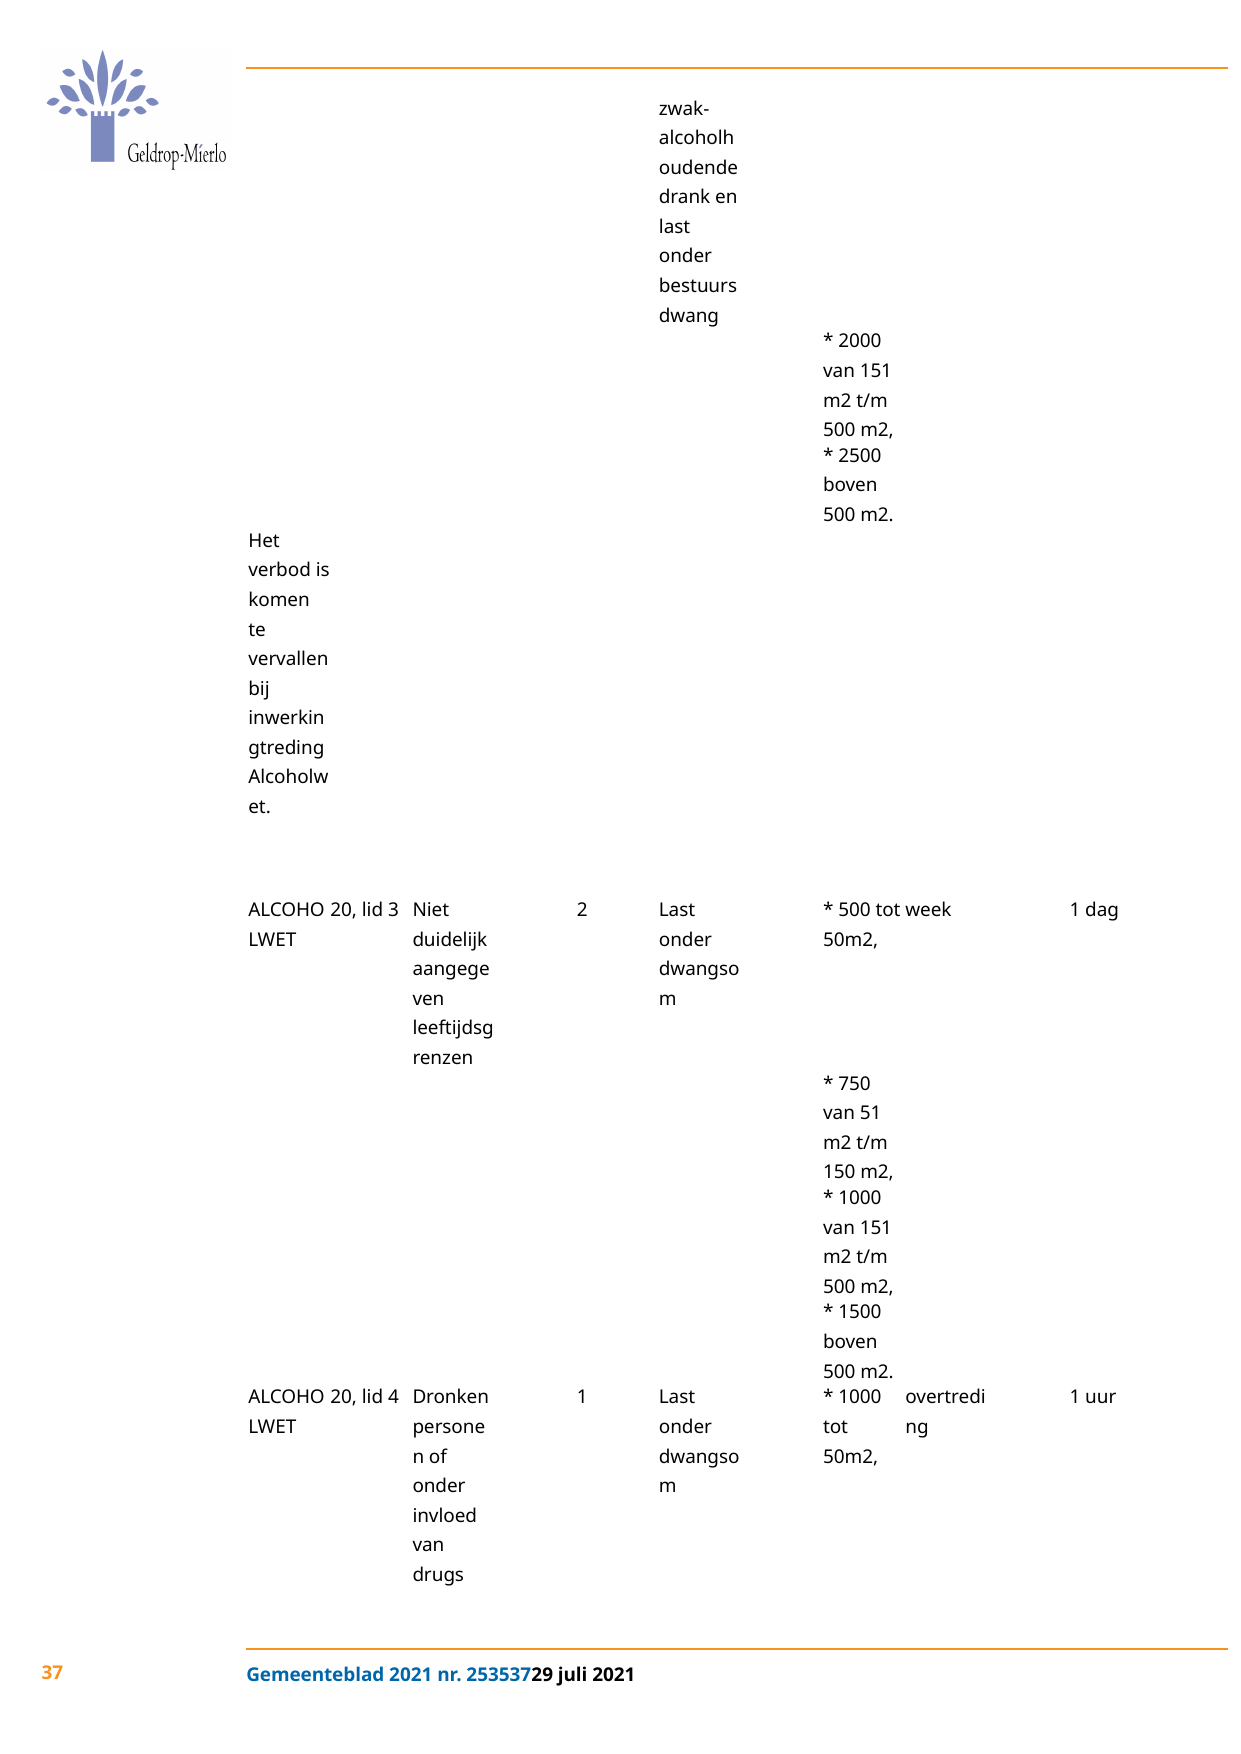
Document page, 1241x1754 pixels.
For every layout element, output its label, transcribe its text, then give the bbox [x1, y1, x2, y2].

table_cell [494, 1070, 577, 1184]
table_cell [494, 1184, 577, 1299]
picture [41, 47, 231, 172]
table_cell Dronken personen of onder invloed van drugs [412, 1384, 494, 1587]
table_cell [494, 328, 577, 442]
table_cell [1069, 870, 1152, 896]
table_cell 20, lid 4 [330, 1384, 412, 1587]
table_cell [1069, 328, 1152, 442]
table_cell [823, 527, 905, 819]
table_cell [494, 870, 577, 896]
table_cell 2 [577, 896, 659, 1070]
table_cell [248, 328, 330, 442]
table_cell [987, 1299, 1069, 1384]
table_cell [987, 896, 1069, 1070]
table_cell overtreding [905, 1384, 987, 1587]
table_cell [1069, 95, 1152, 328]
table_cell [412, 95, 494, 328]
table_cell [494, 527, 577, 819]
table_cell * 750 van 51 m2 t/m 150 m2, [823, 1070, 905, 1184]
table_cell [987, 1070, 1069, 1184]
table_cell [494, 1299, 577, 1384]
table_cell [412, 845, 494, 870]
table_cell [248, 1299, 330, 1384]
table_cell * 1000 van 151 m2 t/m 500 m2, [823, 1184, 905, 1299]
table_cell [659, 1070, 741, 1184]
table_cell Het verbod is komen te vervallen bij inwerkingtreding Alcoholwet. [248, 527, 330, 819]
table_cell [412, 819, 494, 845]
table_cell [1069, 819, 1152, 845]
table_cell [412, 442, 494, 527]
table_cell 1 [577, 1384, 659, 1587]
table_cell [741, 328, 823, 442]
table_cell [905, 328, 987, 442]
table_cell [659, 328, 741, 442]
table_cell Last onder dwangsom [659, 1384, 741, 1587]
table_cell [1069, 1070, 1152, 1184]
table_cell Last onder dwangsom [659, 896, 741, 1070]
table_cell ALCOHOLWET [248, 1384, 330, 1587]
table_cell [659, 1299, 741, 1384]
table_cell [987, 328, 1069, 442]
table_cell [330, 870, 412, 896]
table_cell [823, 870, 905, 896]
table_cell [248, 1184, 330, 1299]
table_cell [741, 819, 823, 845]
table_cell [412, 1299, 494, 1384]
table_cell [412, 1070, 494, 1184]
table_cell [659, 442, 741, 527]
table_cell [905, 870, 987, 896]
table_cell [330, 1299, 412, 1384]
table_cell [330, 527, 412, 819]
table_cell [659, 819, 741, 845]
table_cell [248, 845, 330, 870]
table_cell [330, 328, 412, 442]
table_cell [577, 1184, 659, 1299]
table_cell [823, 845, 905, 870]
table_cell 20, lid 3 [330, 896, 412, 1070]
table_cell Niet duidelijk aangegeven leeftijdsgrenzen [412, 896, 494, 1070]
table_cell ALCOHOLWET [248, 896, 330, 1070]
table_cell [905, 1299, 987, 1384]
table_cell [330, 442, 412, 527]
table_cell [494, 819, 577, 845]
table_cell [577, 819, 659, 845]
table_cell [987, 527, 1069, 819]
table_cell * 2000 van 151 m2 t/m 500 m2, [823, 328, 905, 442]
table_cell [741, 95, 823, 328]
table_cell [412, 527, 494, 819]
table_cell [741, 870, 823, 896]
table_cell [905, 527, 987, 819]
table_cell * 1500 boven 500 m2. [823, 1299, 905, 1384]
table_cell [248, 870, 330, 896]
table_cell [330, 1070, 412, 1184]
table_cell [577, 845, 659, 870]
table_cell [412, 870, 494, 896]
table_cell zwak-alcoholhoudende drank en last onder bestuursdwang [659, 95, 741, 328]
table_cell [823, 95, 905, 328]
table_cell [577, 870, 659, 896]
table_cell [494, 1384, 577, 1587]
table_cell [412, 328, 494, 442]
table_cell [577, 442, 659, 527]
table_cell [905, 442, 987, 527]
table_cell [659, 845, 741, 870]
table_cell week [905, 896, 987, 1070]
table_cell [1069, 442, 1152, 527]
table_cell [741, 845, 823, 870]
table_cell [1069, 1184, 1152, 1299]
table_cell [577, 1299, 659, 1384]
table_cell [330, 95, 412, 328]
table_cell [494, 896, 577, 1070]
table_cell [905, 95, 987, 328]
table_cell [577, 1070, 659, 1184]
table_cell [248, 819, 330, 845]
table_cell * 2500 boven 500 m2. [823, 442, 905, 527]
table_cell [248, 442, 330, 527]
table_cell [494, 95, 577, 328]
table_cell [987, 1184, 1069, 1299]
table_cell 1 uur [1069, 1384, 1152, 1587]
table_cell [741, 1384, 823, 1587]
table_cell [330, 845, 412, 870]
table_cell [248, 95, 330, 328]
table_cell [741, 1299, 823, 1384]
table_cell [987, 442, 1069, 527]
table_cell [330, 1184, 412, 1299]
table_cell [1069, 845, 1152, 870]
table_cell [248, 1070, 330, 1184]
table_cell [741, 442, 823, 527]
table_cell [1069, 527, 1152, 819]
table_cell [905, 1070, 987, 1184]
table_cell [577, 527, 659, 819]
table_cell [412, 1184, 494, 1299]
table_cell [987, 845, 1069, 870]
table_cell [741, 527, 823, 819]
table_cell [577, 328, 659, 442]
table_cell [494, 442, 577, 527]
table_cell [659, 1184, 741, 1299]
table_cell [659, 870, 741, 896]
table_cell [577, 95, 659, 328]
table_cell [741, 1070, 823, 1184]
table_cell [905, 845, 987, 870]
table_cell [987, 95, 1069, 328]
table_cell [987, 1384, 1069, 1587]
table_cell [741, 1184, 823, 1299]
table_cell [659, 527, 741, 819]
table_cell [905, 1184, 987, 1299]
table_cell [987, 870, 1069, 896]
table_cell [1069, 1299, 1152, 1384]
table_cell [494, 845, 577, 870]
table_cell 1 dag [1069, 896, 1152, 1070]
table_cell * 1000 tot 50m2, [823, 1384, 905, 1587]
table_cell [741, 896, 823, 1070]
table_cell [823, 819, 905, 845]
table_cell * 500 tot 50m2, [823, 896, 905, 1070]
table_cell [987, 819, 1069, 845]
table_cell [330, 819, 412, 845]
table_cell [905, 819, 987, 845]
